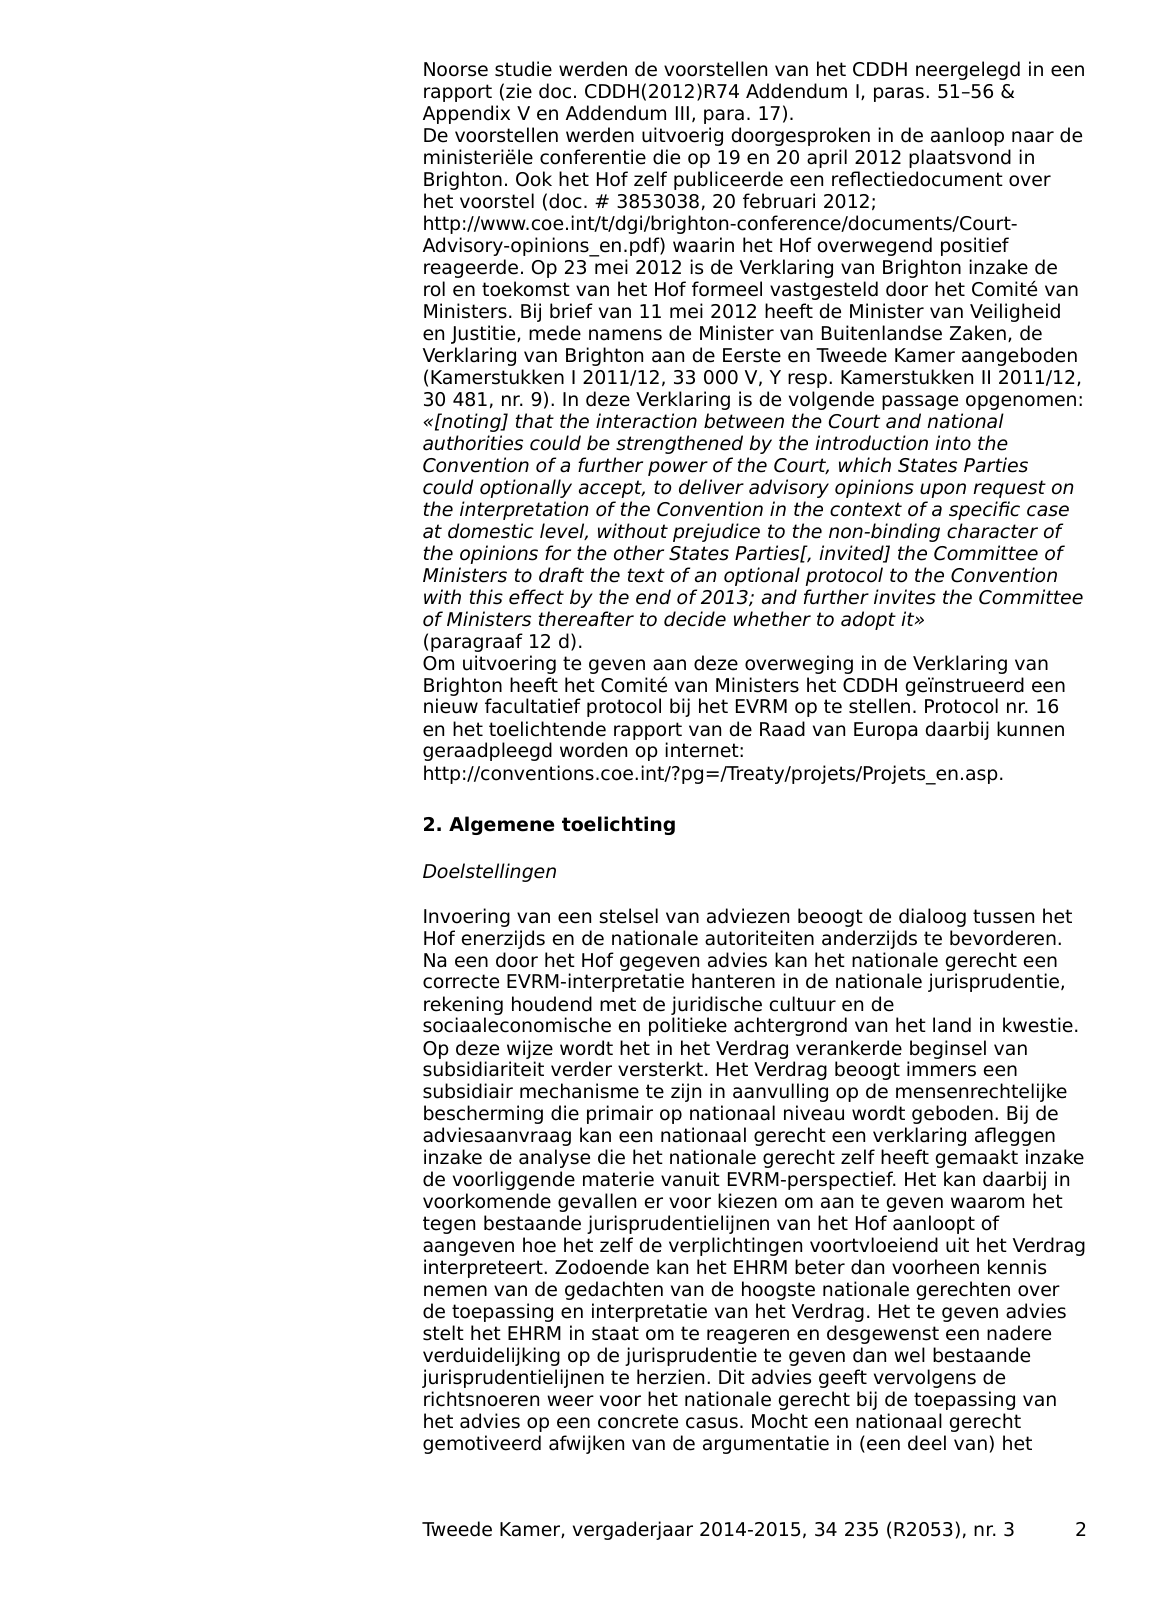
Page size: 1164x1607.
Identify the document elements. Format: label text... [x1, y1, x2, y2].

subtitle 2. Algemene toelichting [422, 814, 1087, 836]
text De voorstellen werden uitvoerig doorgesproken in de aanloop naar de ministeriële conferentie die op 19 en 20 april 2012 plaatsvond in Brighton. Ook het Hof zelf publiceerde een reflectiedocument over het voorstel (doc. # 3853038, 20 februari 2012; http://www.coe.int/t/dgi/brighton-conference/documents/Court-Advisory-opinions_en.pdf) waarin het Hof overwegend positief reageerde. Op 23 mei 2012 is de Verklaring van Brighton inzake de rol en toekomst van het Hof formeel vastgesteld door het Comité van Ministers. Bij brief van 11 mei 2012 heeft de Minister van Veiligheid en Justitie, mede namens de Minister van Buitenlandse Zaken, de Verklaring van Brighton aan de Eerste en Tweede Kamer aangeboden (Kamerstukken I 2011/12, 33 000 V, Y resp. Kamerstukken II 2011/12, 30 481, nr. 9). In deze Verklaring is de volgende passage opgenomen: «[noting] that the interaction between the Court and national authorities could be strengthened by the introduction into the Convention of a further power of the Court, which States Parties could optionally accept, to deliver advisory opinions upon request on the interpretation of the Convention in the context of a specific case at domestic level, without prejudice to the non-binding character of the opinions for the other States Parties[, invited] the Committee of Ministers to draft the text of an optional protocol to the Convention with this effect by the end of 2013; and further invites the Committee of Ministers thereafter to decide whether to adopt it» (paragraaf 12 d). [422, 125, 1087, 652]
text Om uitvoering te geven aan deze overweging in de Verklaring van Brighton heeft het Comité van Ministers het CDDH geïnstrueerd een nieuw facultatief protocol bij het EVRM op te stellen. Protocol nr. 16 en het toelichtende rapport van de Raad van Europa daarbij kunnen geraadpleegd worden op internet: http://conventions.coe.int/?pg=/Treaty/projets/Projets_en.asp. [422, 652, 1087, 784]
text Invoering van een stelsel van adviezen beoogt de dialoog tussen het Hof enerzijds en de nationale autoriteiten anderzijds te bevorderen. Na een door het Hof gegeven advies kan het nationale gerecht een correcte EVRM-interpretatie hanteren in de nationale jurisprudentie, rekening houdend met de juridische cultuur en de sociaaleconomische en politieke achtergrond van het land in kwestie. Op deze wijze wordt het in het Verdrag verankerde beginsel van subsidiariteit verder versterkt. Het Verdrag beoogt immers een subsidiair mechanisme te zijn in aanvulling op de mensenrechtelijke bescherming die primair op nationaal niveau wordt geboden. Bij de adviesaanvraag kan een nationaal gerecht een verklaring afleggen inzake de analyse die het nationale gerecht zelf heeft gemaakt inzake de voorliggende materie vanuit EVRM-perspectief. Het kan daarbij in voorkomende gevallen er voor kiezen om aan te geven waarom het tegen bestaande jurisprudentielijnen van het Hof aanloopt of aangeven hoe het zelf de verplichtingen voortvloeiend uit het Verdrag interpreteert. Zodoende kan het EHRM beter dan voorheen kennis nemen van de gedachten van de hoogste nationale gerechten over de toepassing en interpretatie van het Verdrag. Het te geven advies stelt het EHRM in staat om te reageren en desgewenst een nadere verduidelijking op de jurisprudentie te geven dan wel bestaande jurisprudentielijnen te herzien. Dit advies geeft vervolgens de richtsnoeren weer voor het nationale gerecht bij de toepassing van het advies op een concrete casus. Mocht een nationaal gerecht gemotiveerd afwijken van de argumentatie in (een deel van) het [422, 906, 1087, 1455]
subtitle Doelstellingen [422, 861, 1087, 883]
text Noorse studie werden de voorstellen van het CDDH neergelegd in een rapport (zie doc. CDDH(2012)R74 Addendum I, paras. 51–56 & Appendix V en Addendum III, para. 17). [422, 59, 1087, 125]
